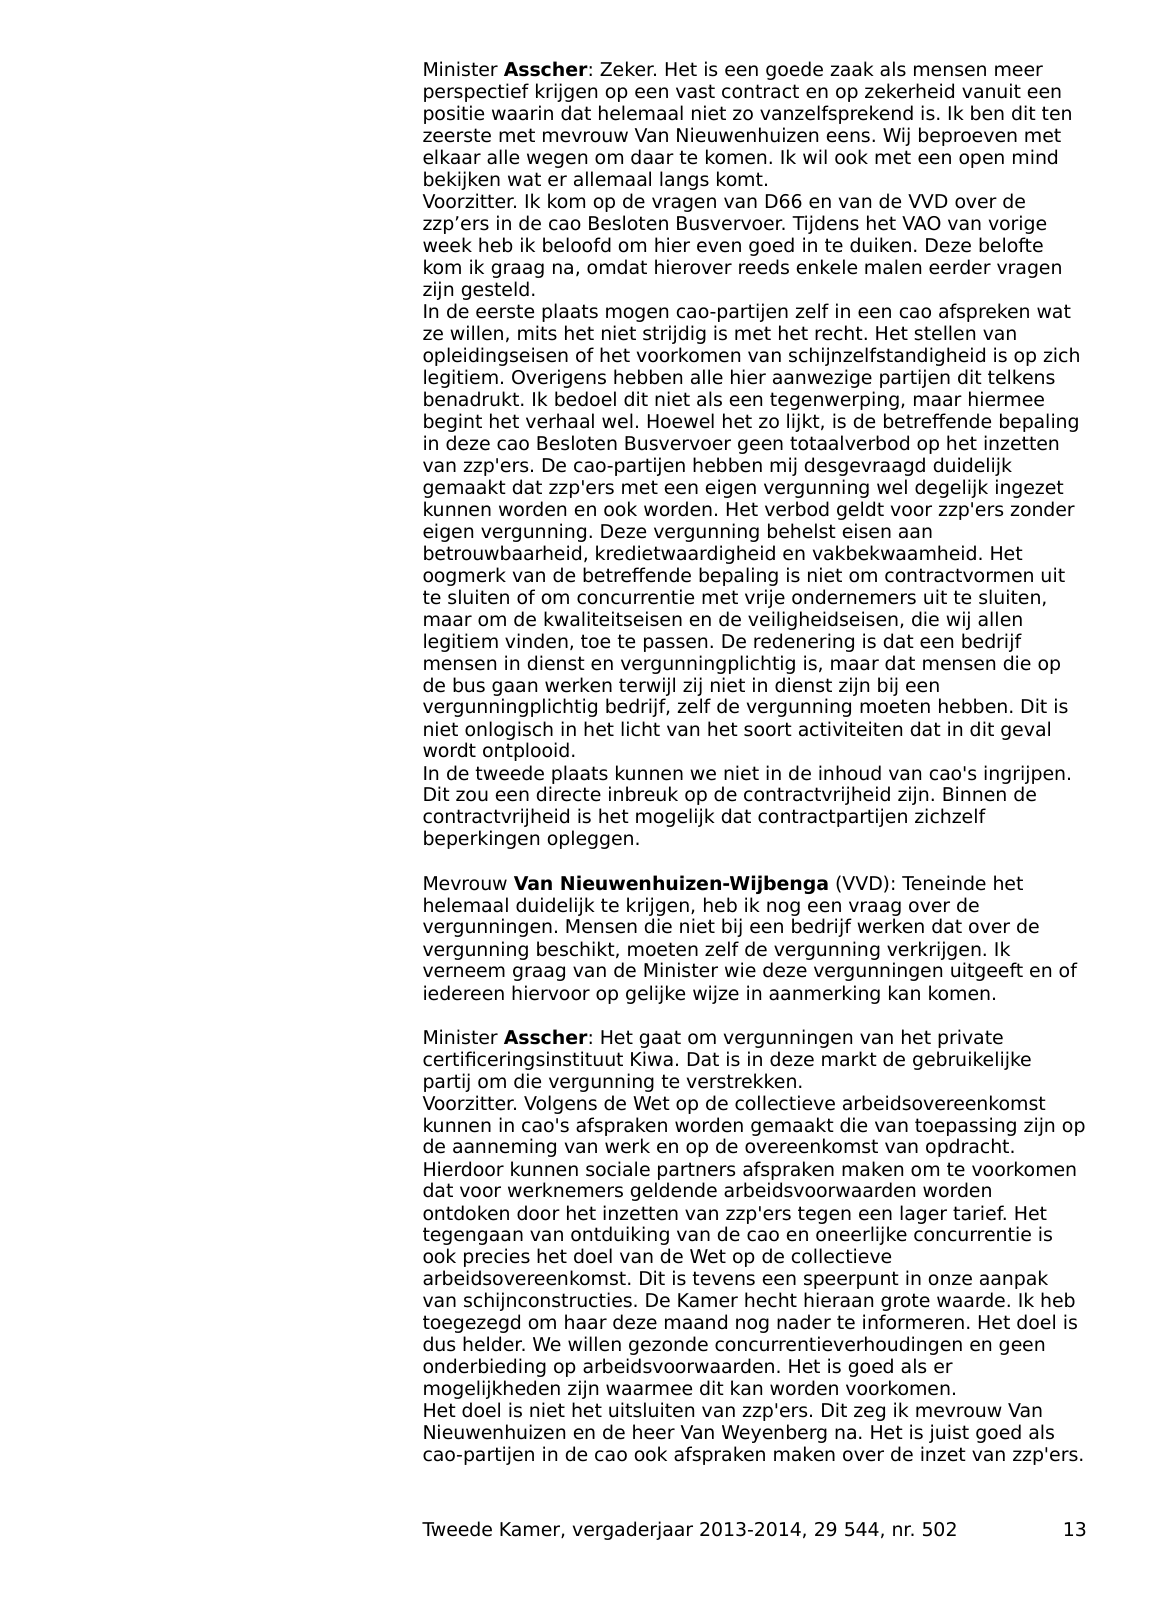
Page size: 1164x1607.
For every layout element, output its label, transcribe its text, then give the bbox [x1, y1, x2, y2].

text In de eerste plaats mogen cao-partijen zelf in een cao afspreken wat ze willen, mits het niet strijdig is met het recht. Het stellen van opleidingseisen of het voorkomen van schijnzelfstandigheid is op zich legitiem. Overigens hebben alle hier aanwezige partijen dit telkens benadrukt. Ik bedoel dit niet als een tegenwerping, maar hiermee begint het verhaal wel. Hoewel het zo lijkt, is de betreffende bepaling in deze cao Besloten Busvervoer geen totaalverbod op het inzetten van zzp'ers. De cao-partijen hebben mij desgevraagd duidelijk gemaakt dat zzp'ers met een eigen vergunning wel degelijk ingezet kunnen worden en ook worden. Het verbod geldt voor zzp'ers zonder eigen vergunning. Deze vergunning behelst eisen aan betrouwbaarheid, kredietwaardigheid en vakbekwaamheid. Het oogmerk van de betreffende bepaling is niet om contractvormen uit te sluiten of om concurrentie met vrije ondernemers uit te sluiten, maar om de kwaliteitseisen en de veiligheidseisen, die wij allen legitiem vinden, toe te passen. De redenering is dat een bedrijf mensen in dienst en vergunningplichtig is, maar dat mensen die op de bus gaan werken terwijl zij niet in dienst zijn bij een vergunningplichtig bedrijf, zelf de vergunning moeten hebben. Dit is niet onlogisch in het licht van het soort activiteiten dat in dit geval wordt ontplooid. [422, 301, 1087, 762]
text Het doel is niet het uitsluiten van zzp'ers. Dit zeg ik mevrouw Van Nieuwenhuizen en de heer Van Weyenberg na. Het is juist goed als cao-partijen in de cao ook afspraken maken over de inzet van zzp'ers. [422, 1400, 1087, 1466]
text Minister Asscher: Zeker. Het is een goede zaak als mensen meer perspectief krijgen op een vast contract en op zekerheid vanuit een positie waarin dat helemaal niet zo vanzelfsprekend is. Ik ben dit ten zeerste met mevrouw Van Nieuwenhuizen eens. Wij beproeven met elkaar alle wegen om daar te komen. Ik wil ook met een open mind bekijken wat er allemaal langs komt. [422, 59, 1087, 191]
text In de tweede plaats kunnen we niet in de inhoud van cao's ingrijpen. Dit zou een directe inbreuk op de contractvrijheid zijn. Binnen de contractvrijheid is het mogelijk dat contractpartijen zichzelf beperkingen opleggen. [422, 762, 1087, 850]
text Mevrouw Van Nieuwenhuizen-Wijbenga (VVD): Teneinde het helemaal duidelijk te krijgen, heb ik nog een vraag over de vergunningen. Mensen die niet bij een bedrijf werken dat over de vergunning beschikt, moeten zelf de vergunning verkrijgen. Ik verneem graag van de Minister wie deze vergunningen uitgeeft en of iedereen hiervoor op gelijke wijze in aanmerking kan komen. [422, 872, 1087, 1004]
text Minister Asscher: Het gaat om vergunningen van het private certificeringsinstituut Kiwa. Dat is in deze markt de gebruikelijke partij om die vergunning te verstrekken. [422, 1027, 1087, 1092]
text Voorzitter. Volgens de Wet op de collectieve arbeidsovereenkomst kunnen in cao's afspraken worden gemaakt die van toepassing zijn op de aanneming van werk en op de overeenkomst van opdracht. Hierdoor kunnen sociale partners afspraken maken om te voorkomen dat voor werknemers geldende arbeidsvoorwaarden worden ontdoken door het inzetten van zzp'ers tegen een lager tarief. Het tegengaan van ontduiking van de cao en oneerlijke concurrentie is ook precies het doel van de Wet op de collectieve arbeidsovereenkomst. Dit is tevens een speerpunt in onze aanpak van schijnconstructies. De Kamer hecht hieraan grote waarde. Ik heb toegezegd om haar deze maand nog nader te informeren. Het doel is dus helder. We willen gezonde concurrentieverhoudingen en geen onderbieding op arbeidsvoorwaarden. Het is goed als er mogelijkheden zijn waarmee dit kan worden voorkomen. [422, 1092, 1087, 1400]
text Voorzitter. Ik kom op de vragen van D66 en van de VVD over de zzp’ers in de cao Besloten Busvervoer. Tijdens het VAO van vorige week heb ik beloofd om hier even goed in te duiken. Deze belofte kom ik graag na, omdat hierover reeds enkele malen eerder vragen zijn gesteld. [422, 191, 1087, 301]
